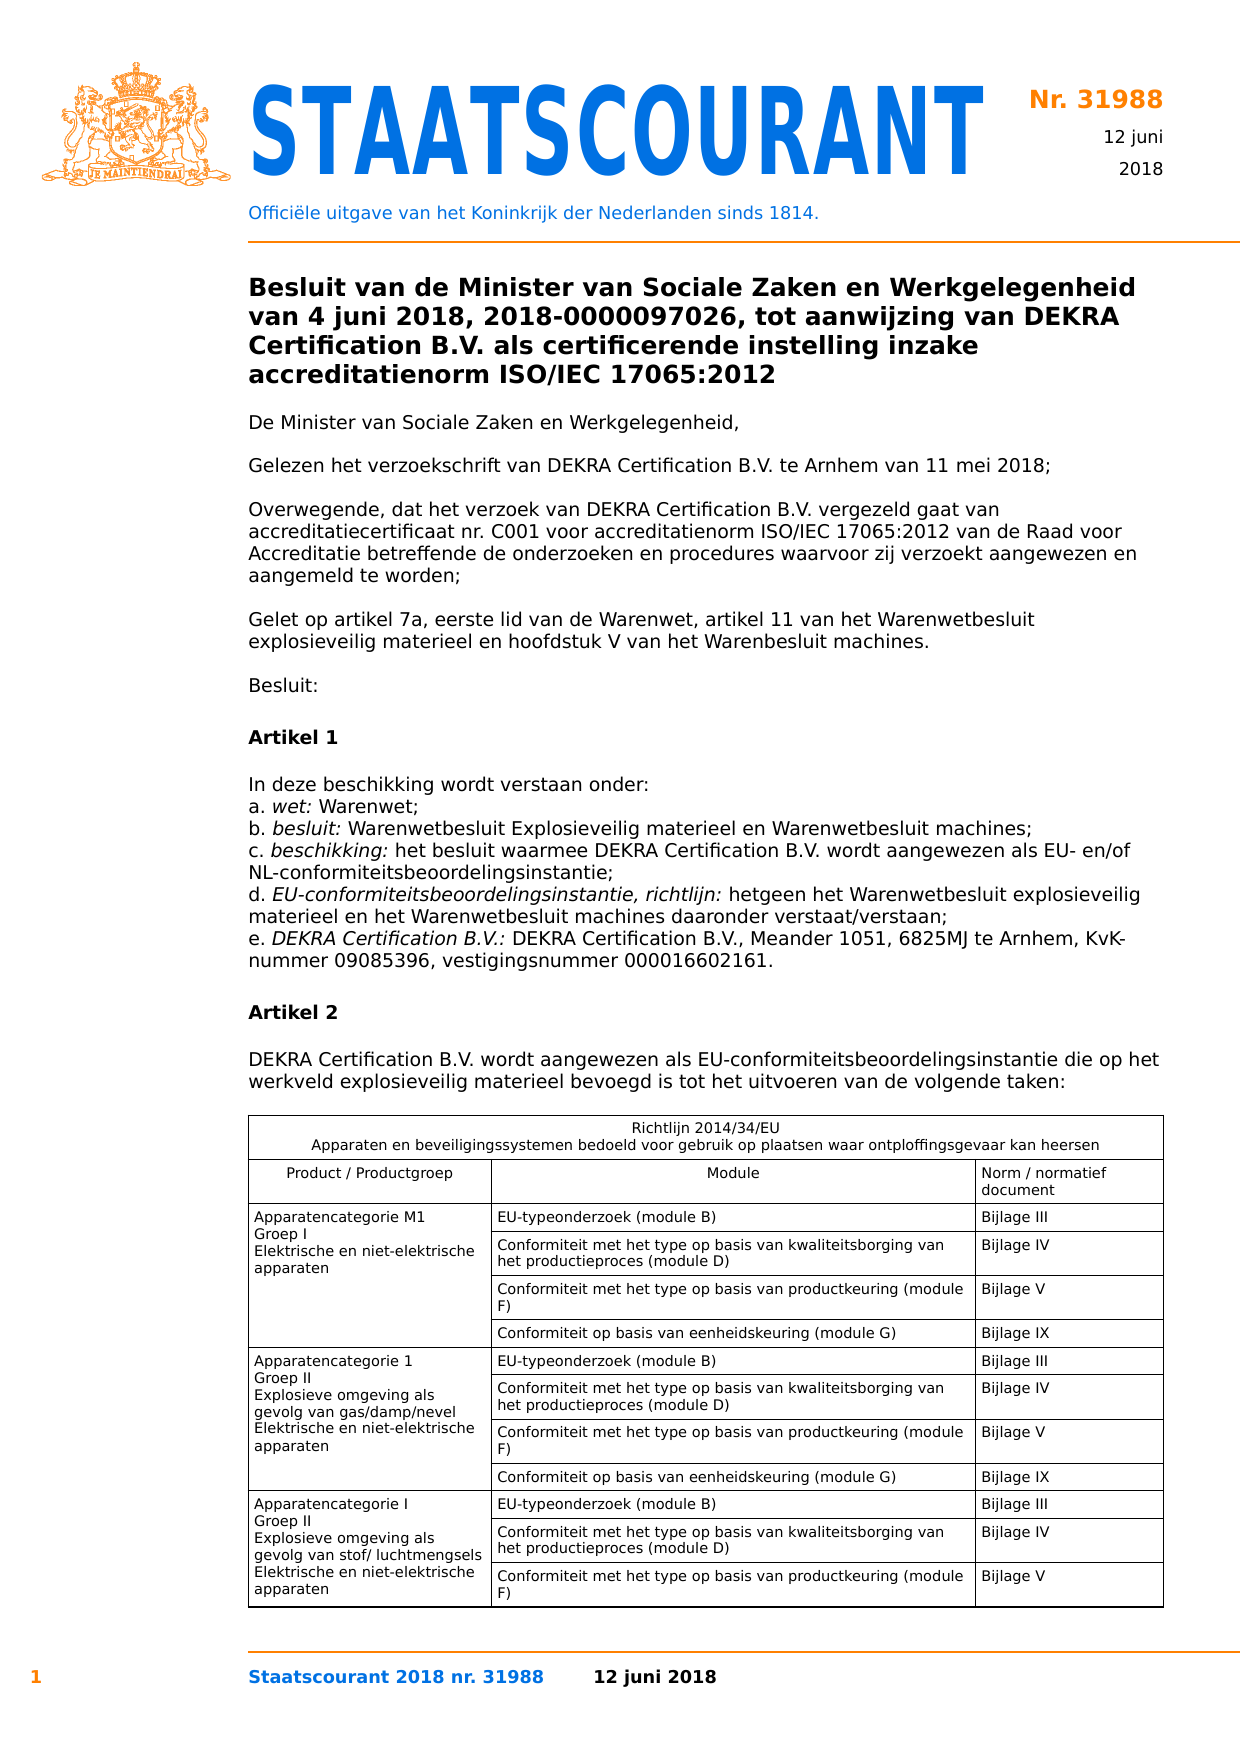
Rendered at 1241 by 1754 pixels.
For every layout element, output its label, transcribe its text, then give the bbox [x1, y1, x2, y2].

table_cell Bijlage III [976, 1491, 1163, 1518]
table_cell 12 juni [998, 121, 1240, 153]
table_header Richtlijn 2014/34/EU Apparaten en beveiligingssystemen bedoeld voor gebruik op plaatsen waar ontploffingsgevaar kan heersen [249, 1116, 1163, 1159]
text a. wet: Warenwet; [248, 796, 1163, 818]
text d. EU-conformiteitsbeoordelingsinstantie, richtlijn: hetgeen het Warenwetbesluit explosieveilig materieel en het Warenwetbesluit machines daaronder verstaat/verstaan; [248, 884, 1163, 928]
table_cell Bijlage IV [976, 1232, 1163, 1275]
table_cell Conformiteit met het type op basis van kwaliteitsborging van het productieproces (module D) [492, 1232, 975, 1275]
table_cell Conformiteit op basis van eenheidskeuring (module G) [492, 1464, 975, 1490]
table_cell Apparatencategorie I Groep II Explosieve omgeving als gevolg van stof/ luchtmengsels Elektrische en niet-elektrische apparaten [249, 1491, 491, 1606]
table_cell Conformiteit met het type op basis van productkeuring (module F) [492, 1420, 975, 1463]
table_cell Conformiteit met het type op basis van kwaliteitsborging van het productieproces (module D) [492, 1519, 975, 1562]
table_cell Product / Productgroep [249, 1160, 491, 1203]
table_cell Bijlage V [976, 1420, 1163, 1463]
text Besluit: [248, 675, 1163, 697]
picture [41, 62, 231, 186]
text De Minister van Sociale Zaken en Werkgelegenheid, [248, 412, 1163, 433]
table_cell Conformiteit met het type op basis van productkeuring (module F) [492, 1563, 975, 1606]
text c. beschikking: het besluit waarmee DEKRA Certification B.V. wordt aangewezen als EU- en/of NL-conformiteitsbeoordelingsinstantie; [248, 840, 1163, 884]
table_cell Conformiteit met het type op basis van kwaliteitsborging van het productieproces (module D) [492, 1375, 975, 1418]
table_cell 2018 [998, 153, 1240, 203]
table_cell Bijlage V [976, 1563, 1163, 1606]
table_header Nr. 31988 [998, 62, 1240, 121]
subtitle Artikel 1 [248, 727, 1163, 749]
table_cell Apparatencategorie M1 Groep I Elektrische en niet-elektrische apparaten [249, 1204, 491, 1347]
text DEKRA Certification B.V. wordt aangewezen als EU-conformiteitsbeoordelingsinstantie die op het werkveld explosieveilig materieel bevoegd is tot het uitvoeren van de volgende taken: [248, 1049, 1163, 1093]
table_cell Conformiteit op basis van eenheidskeuring (module G) [492, 1320, 975, 1347]
text Gelezen het verzoekschrift van DEKRA Certification B.V. te Arnhem van 11 mei 2018; [248, 455, 1163, 477]
text Gelet op artikel 7a, eerste lid van de Warenwet, artikel 11 van het Warenwetbesluit explosieveilig materieel en hoofdstuk V van het Warenbesluit machines. [248, 609, 1163, 653]
table_cell Bijlage IV [976, 1519, 1163, 1562]
table_cell Bijlage V [976, 1276, 1163, 1319]
table_cell Bijlage IV [976, 1375, 1163, 1418]
table_cell EU-typeonderzoek (module B) [492, 1348, 975, 1374]
text b. besluit: Warenwetbesluit Explosieveilig materieel en Warenwetbesluit machines; [248, 818, 1163, 840]
table_cell Bijlage III [976, 1348, 1163, 1374]
text In deze beschikking wordt verstaan onder: [248, 774, 1163, 796]
table_cell EU-typeonderzoek (module B) [492, 1491, 975, 1518]
table_header [25, 62, 248, 241]
table_cell EU-typeonderzoek (module B) [492, 1204, 975, 1231]
table_cell Norm / normatief document [976, 1160, 1163, 1203]
subtitle Artikel 2 [248, 1002, 1163, 1024]
table_header STAATSCOURANT [248, 62, 998, 203]
subtitle Besluit van de Minister van Sociale Zaken en Werkgelegenheid van 4 juni 2018, 2018-0000097026, tot aanwijzing van DEKRA Certification B.V. als certificerende instelling inzake accreditatienorm ISO/IEC 17065:2012 [248, 273, 1163, 390]
table_cell Conformiteit met het type op basis van productkeuring (module F) [492, 1276, 975, 1319]
table_cell Bijlage IX [976, 1320, 1163, 1347]
text Overwegende, dat het verzoek van DEKRA Certification B.V. vergezeld gaat van accreditatiecertificaat nr. C001 voor accreditatienorm ISO/IEC 17065:2012 van de Raad voor Accreditatie betreffende de onderzoeken en procedures waarvoor zij verzoekt aangewezen en aangemeld te worden; [248, 499, 1163, 587]
table_cell Bijlage IX [976, 1464, 1163, 1490]
text e. DEKRA Certification B.V.: DEKRA Certification B.V., Meander 1051, 6825MJ te Arnhem, KvK-nummer 09085396, vestigingsnummer 000016602161. [248, 928, 1163, 972]
table_cell Module [492, 1160, 975, 1203]
table_cell Bijlage III [976, 1204, 1163, 1231]
table_cell Officiële uitgave van het Koninkrijk der Nederlanden sinds 1814. [248, 203, 1240, 241]
table_cell Apparatencategorie 1 Groep II Explosieve omgeving als gevolg van gas/damp/nevel Elektrische en niet-elektrische apparaten [249, 1348, 491, 1490]
